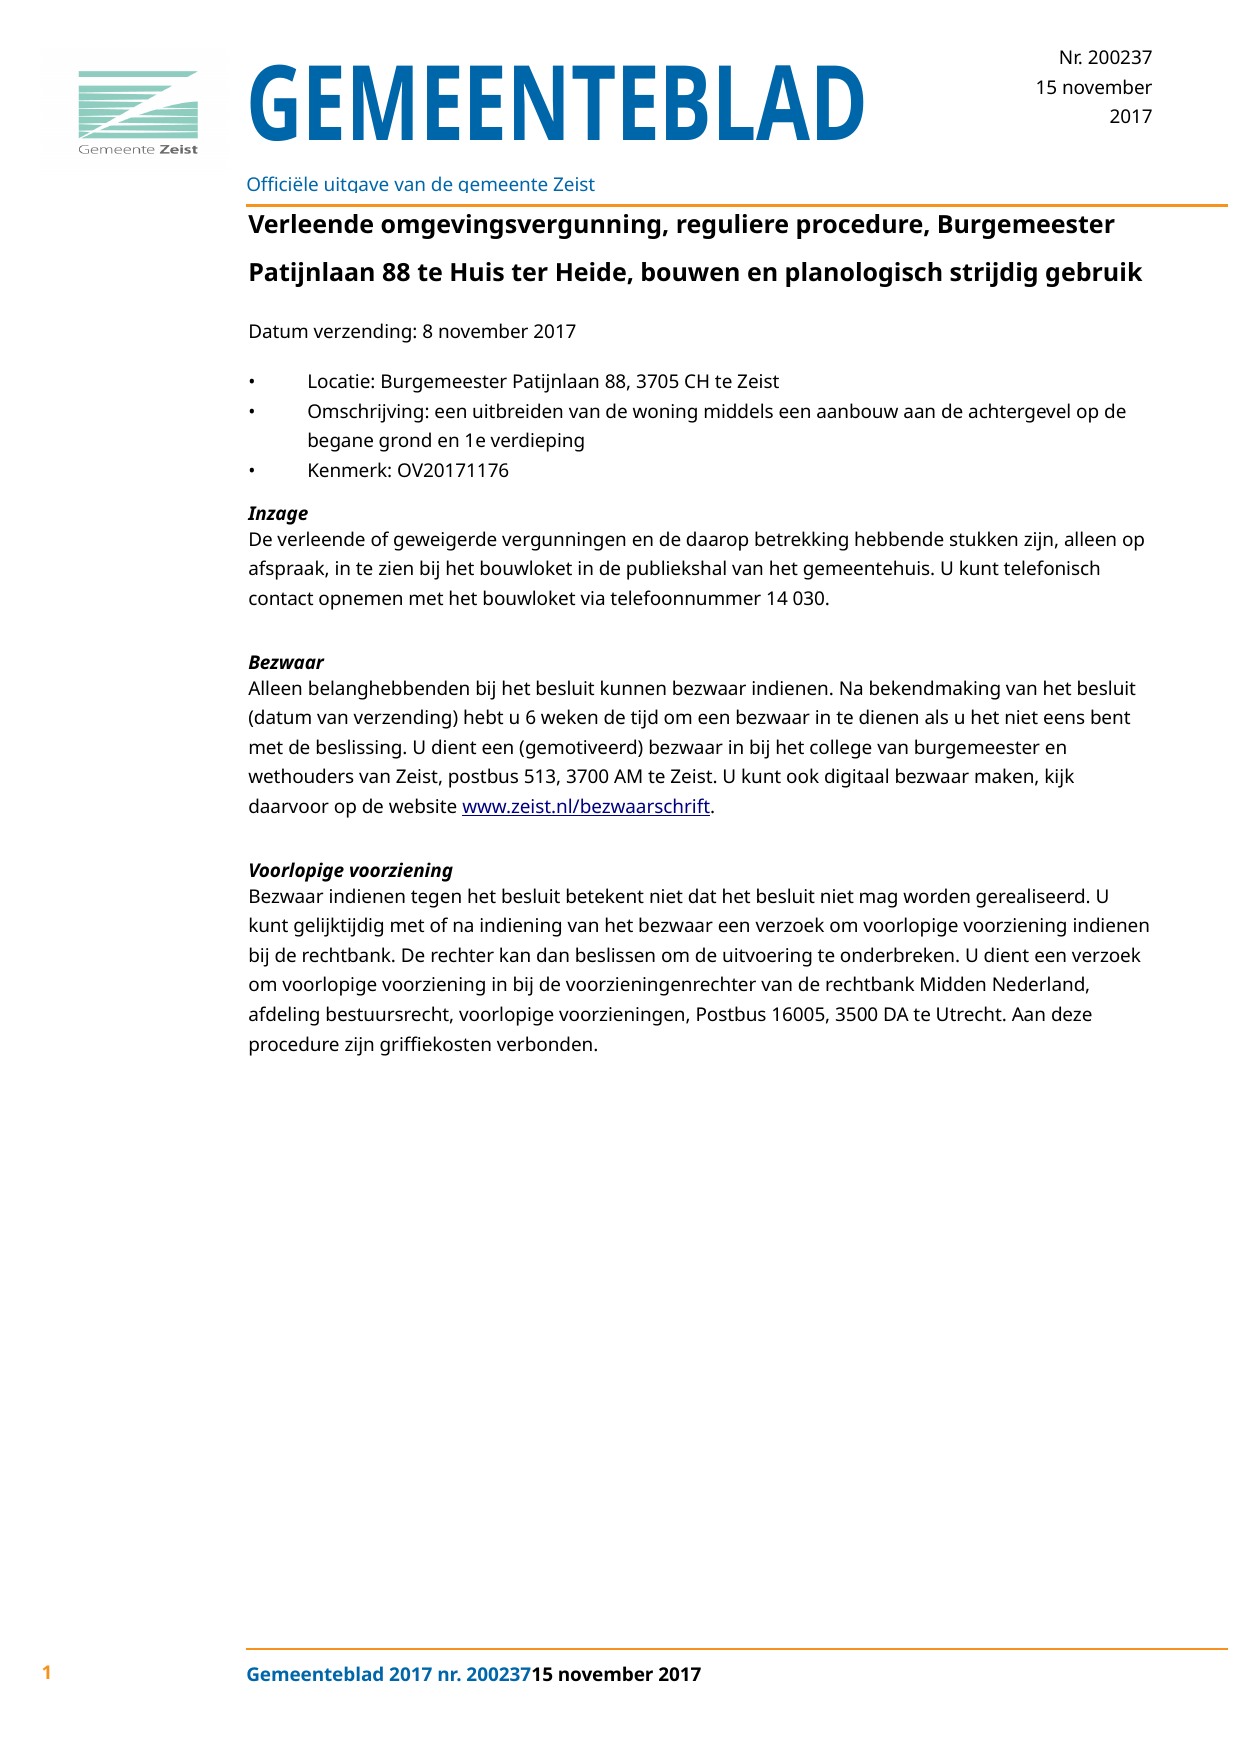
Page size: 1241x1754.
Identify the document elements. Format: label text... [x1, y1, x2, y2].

text Datum verzending: 8 november 2017 [248, 318, 1152, 344]
text Verleende omgevingsvergunning, reguliere procedure, Burgemeester Patijnlaan 88 te Huis ter Heide, bouwen en planologisch strijdig gebruik [248, 207, 1152, 288]
text Alleen belanghebbenden bij het besluit kunnen bezwaar indienen. Na bekendmaking van het besluit (datum van verzending) hebt u 6 weken de tijd om een bezwaar in te dienen als u het niet eens bent met de beslissing. U dient een (gemotiveerd) bezwaar in bij het college van burgemeester en wethouders van Zeist, postbus 513, 3700 AM te Zeist. U kunt ook digitaal bezwaar maken, kijk daarvoor op de website www.zeist.nl/bezwaarschrift. [248, 675, 1152, 819]
list Omschrijving: een uitbreiden van de woning middels een aanbouw aan de achtergevel op de begane grond en 1e verdieping [248, 398, 1152, 453]
text Bezwaar indienen tegen het besluit betekent niet dat het besluit niet mag worden gerealiseerd. U kunt gelijktijdig met of na indiening van het bezwaar een verzoek om voorlopige voorziening indienen bij de rechtbank. De rechter kan dan beslissen om de uitvoering te onderbreken. U dient een verzoek om voorlopige voorziening in bij de voorzieningenrechter van de rechtbank Midden Nederland, afdeling bestuursrecht, voorlopige voorzieningen, Postbus 16005, 3500 DA te Utrecht. Aan deze procedure zijn griffiekosten verbonden. [248, 883, 1152, 1056]
list Locatie: Burgemeester Patijnlaan 88, 3705 CH te Zeist [248, 368, 1152, 394]
text Inzage [248, 500, 1152, 526]
text Voorlopige voorziening [248, 857, 1152, 883]
text De verleende of geweigerde vergunningen en de daarop betrekking hebbende stukken zijn, alleen op afspraak, in te zien bij het bouwloket in de publiekshal van het gemeentehuis. U kunt telefonisch contact opnemen met het bouwloket via telefoonnummer 14 030. [248, 526, 1152, 611]
text Bezwaar [248, 649, 1152, 675]
list Kenmerk: OV20171176 [248, 457, 1152, 483]
picture [41, 47, 231, 172]
